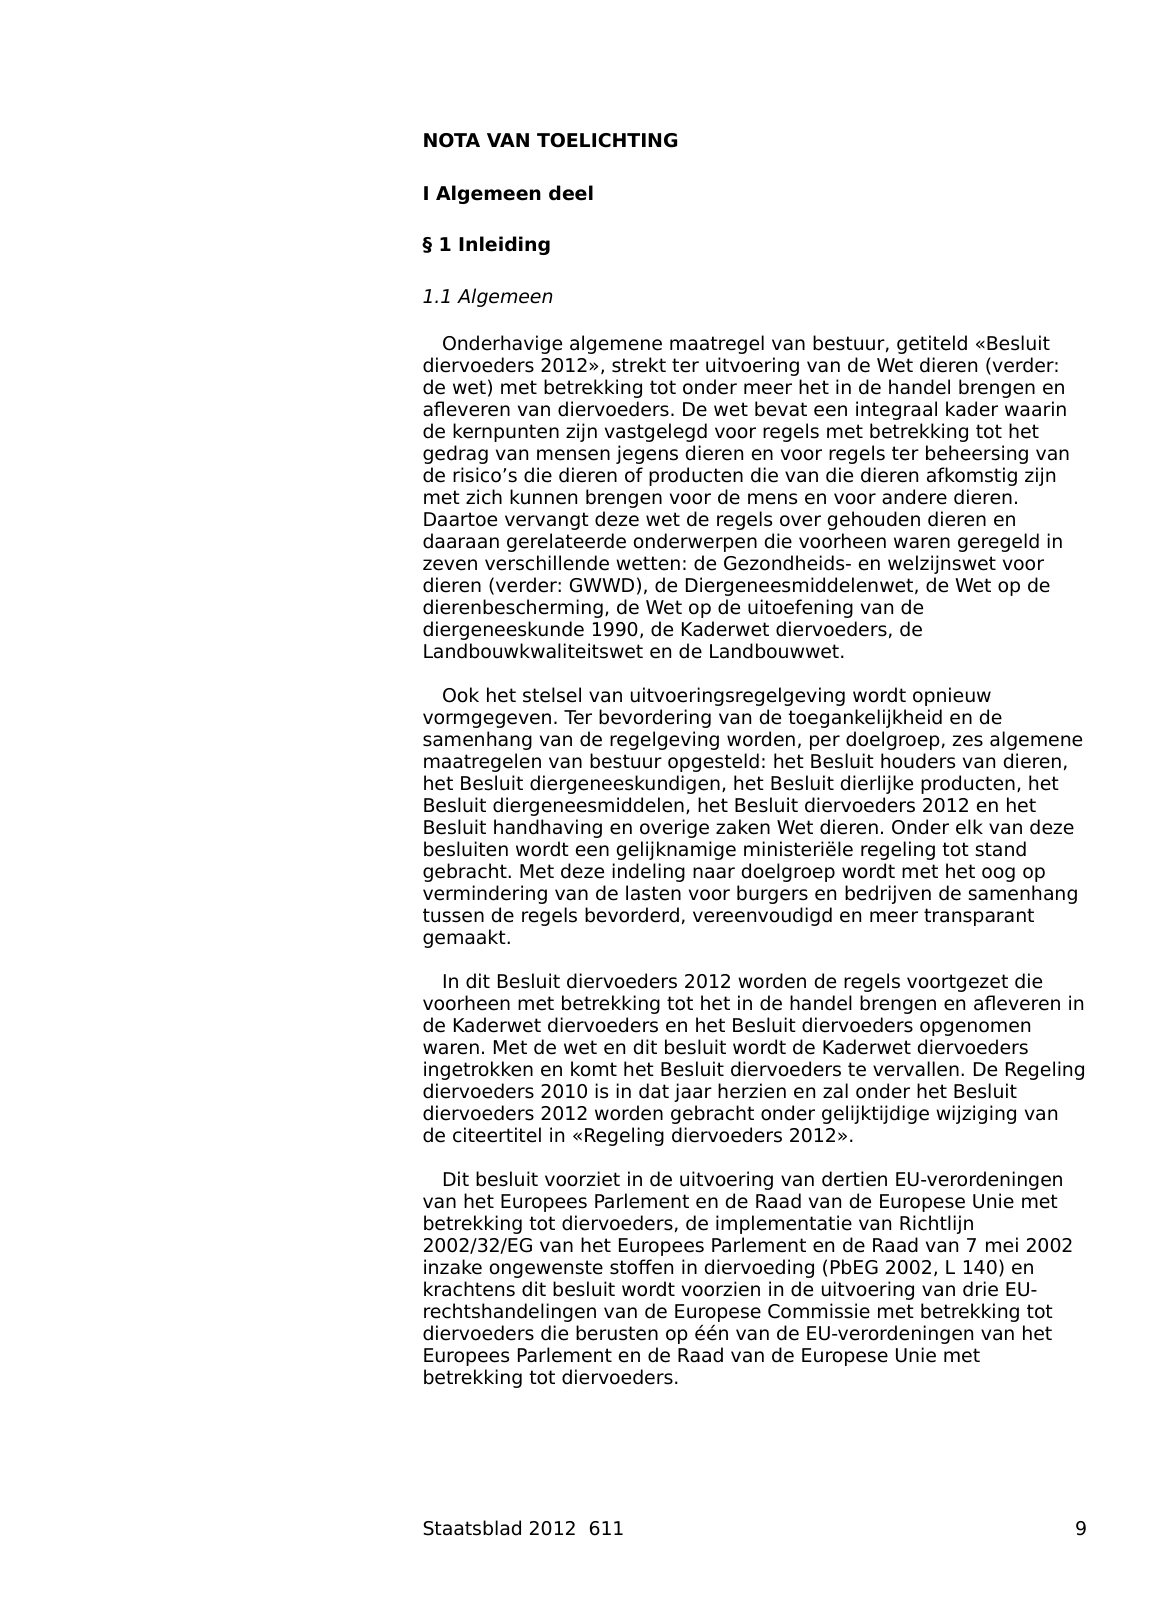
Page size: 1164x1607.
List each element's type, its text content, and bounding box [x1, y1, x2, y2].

subtitle § 1 Inleiding [422, 234, 1087, 256]
subtitle 1.1 Algemeen [422, 286, 1087, 308]
text Ook het stelsel van uitvoeringsregelgeving wordt opnieuw vormgegeven. Ter bevordering van de toegankelijkheid en de samenhang van de regelgeving worden, per doelgroep, zes algemene maatregelen van bestuur opgesteld: het Besluit houders van dieren, het Besluit diergeneeskundigen, het Besluit dierlijke producten, het Besluit diergeneesmiddelen, het Besluit diervoeders 2012 en het Besluit handhaving en overige zaken Wet dieren. Onder elk van deze besluiten wordt een gelijknamige ministeriële regeling tot stand gebracht. Met deze indeling naar doelgroep wordt met het oog op vermindering van de lasten voor burgers en bedrijven de samenhang tussen de regels bevorderd, vereenvoudigd en meer transparant gemaakt. [422, 685, 1087, 949]
subtitle I Algemeen deel [422, 182, 1087, 204]
text Onderhavige algemene maatregel van bestuur, getiteld «Besluit diervoeders 2012», strekt ter uitvoering van de Wet dieren (verder: de wet) met betrekking tot onder meer het in de handel brengen en afleveren van diervoeders. De wet bevat een integraal kader waarin de kernpunten zijn vastgelegd voor regels met betrekking tot het gedrag van mensen jegens dieren en voor regels ter beheersing van de risico’s die dieren of producten die van die dieren afkomstig zijn met zich kunnen brengen voor de mens en voor andere dieren. Daartoe vervangt deze wet de regels over gehouden dieren en daaraan gerelateerde onderwerpen die voorheen waren geregeld in zeven verschillende wetten: de Gezondheids- en welzijnswet voor dieren (verder: GWWD), de Diergeneesmiddelenwet, de Wet op de dierenbescherming, de Wet op de uitoefening van de diergeneeskunde 1990, de Kaderwet diervoeders, de Landbouwkwaliteitswet en de Landbouwwet. [422, 333, 1087, 663]
subtitle NOTA VAN TOELICHTING [422, 130, 1087, 152]
text Dit besluit voorziet in de uitvoering van dertien EU-verordeningen van het Europees Parlement en de Raad van de Europese Unie met betrekking tot diervoeders, de implementatie van Richtlijn 2002/32/EG van het Europees Parlement en de Raad van 7 mei 2002 inzake ongewenste stoffen in diervoeding (PbEG 2002, L 140) en krachtens dit besluit wordt voorzien in de uitvoering van drie EU-rechtshandelingen van de Europese Commissie met betrekking tot diervoeders die berusten op één van de EU-verordeningen van het Europees Parlement en de Raad van de Europese Unie met betrekking tot diervoeders. [422, 1169, 1087, 1389]
text In dit Besluit diervoeders 2012 worden de regels voortgezet die voorheen met betrekking tot het in de handel brengen en afleveren in de Kaderwet diervoeders en het Besluit diervoeders opgenomen waren. Met de wet en dit besluit wordt de Kaderwet diervoeders ingetrokken en komt het Besluit diervoeders te vervallen. De Regeling diervoeders 2010 is in dat jaar herzien en zal onder het Besluit diervoeders 2012 worden gebracht onder gelijktijdige wijziging van de citeertitel in «Regeling diervoeders 2012». [422, 971, 1087, 1147]
